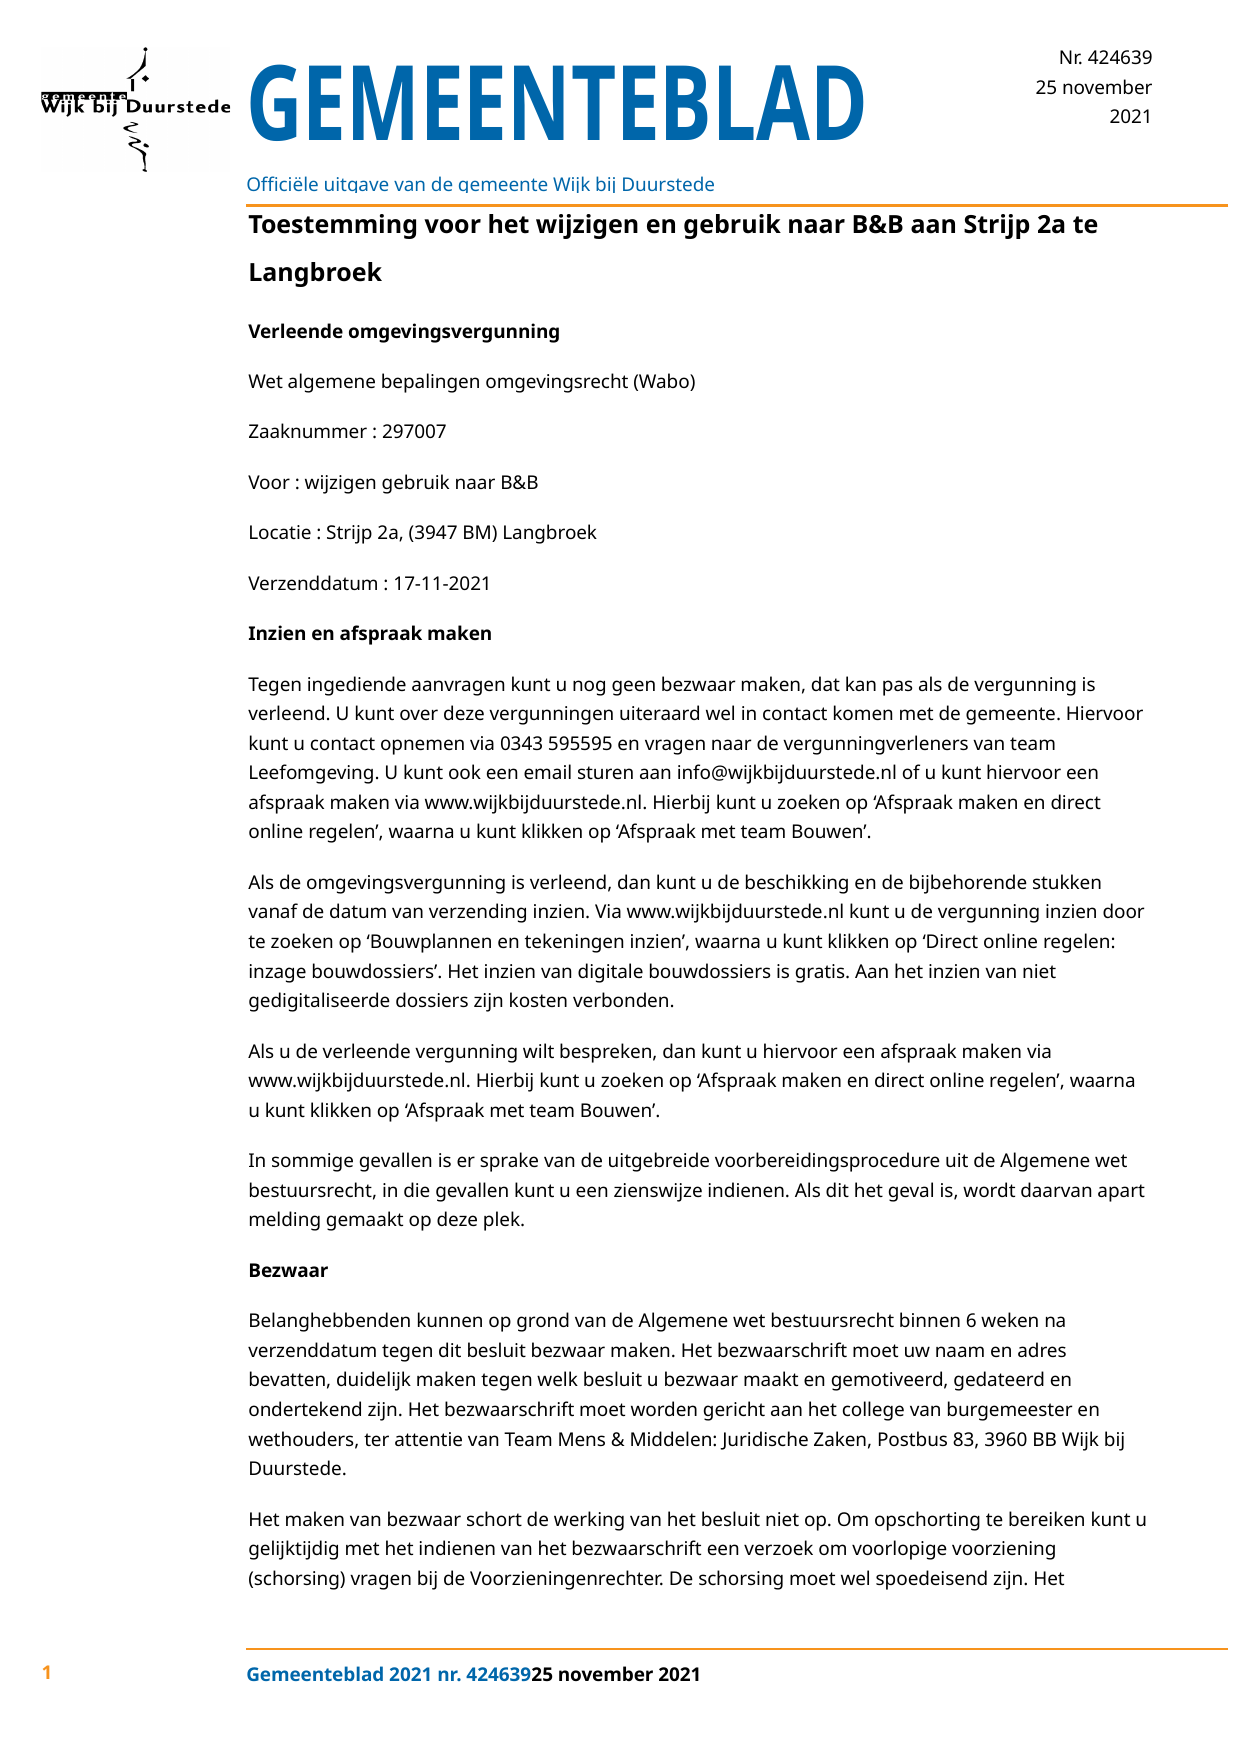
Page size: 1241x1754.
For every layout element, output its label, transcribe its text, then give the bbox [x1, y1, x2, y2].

text Zaaknummer : 297007 [248, 419, 1152, 444]
text Bezwaar [248, 1257, 1152, 1283]
text Locatie : Strijp 2a, (3947 BM) Langbroek [248, 519, 1152, 545]
text Belanghebbenden kunnen op grond van de Algemene wet bestuursrecht binnen 6 weken na verzenddatum tegen dit besluit bezwaar maken. Het bezwaarschrift moet uw naam en adres bevatten, duidelijk maken tegen welk besluit u bezwaar maakt en gemotiveerd, gedateerd en ondertekend zijn. Het bezwaarschrift moet worden gericht aan het college van burgemeester en wethouders, ter attentie van Team Mens & Middelen: Juridische Zaken, Postbus 83, 3960 BB Wijk bij Duurstede. [248, 1307, 1152, 1481]
text Inzien en afspraak maken [248, 620, 1152, 646]
text Tegen ingediende aanvragen kunt u nog geen bezwaar maken, dat kan pas als de vergunning is verleend. U kunt over deze vergunningen uiteraard wel in contact komen met de gemeente. Hiervoor kunt u contact opnemen via 0343 595595 en vragen naar de vergunningverleners van team Leefomgeving. U kunt ook een email sturen aan info@wijkbijduurstede.nl of u kunt hiervoor een afspraak maken via www.wijkbijduurstede.nl. Hierbij kunt u zoeken op ‘Afspraak maken en direct online regelen’, waarna u kunt klikken op ‘Afspraak met team Bouwen’. [248, 671, 1152, 844]
text Het maken van bezwaar schort de werking van het besluit niet op. Om opschorting te bereiken kunt u gelijktijdig met het indienen van het bezwaarschrift een verzoek om voorlopige voorziening (schorsing) vragen bij de Voorzieningenrechter. De schorsing moet wel spoedeisend zijn. Het [248, 1506, 1152, 1591]
text Verleende omgevingsvergunning [248, 318, 1152, 344]
text In sommige gevallen is er sprake van de uitgebreide voorbereidingsprocedure uit de Algemene wet bestuursrecht, in die gevallen kunt u een zienswijze indienen. Als dit het geval is, wordt daarvan apart melding gemaakt op deze plek. [248, 1147, 1152, 1232]
text Als u de verleende vergunning wilt bespreken, dan kunt u hiervoor een afspraak maken via www.wijkbijduurstede.nl. Hierbij kunt u zoeken op ‘Afspraak maken en direct online regelen’, waarna u kunt klikken op ‘Afspraak met team Bouwen’. [248, 1038, 1152, 1123]
picture [41, 47, 231, 172]
text Verzenddatum : 17-11-2021 [248, 570, 1152, 596]
text Voor : wijzigen gebruik naar B&B [248, 469, 1152, 495]
text Toestemming voor het wijzigen en gebruik naar B&B aan Strijp 2a te Langbroek [248, 207, 1152, 288]
text Als de omgevingsvergunning is verleend, dan kunt u de beschikking en de bijbehorende stukken vanaf de datum van verzending inzien. Via www.wijkbijduurstede.nl kunt u de vergunning inzien door te zoeken op ‘Bouwplannen en tekeningen inzien’, waarna u kunt klikken op ‘Direct online regelen: inzage bouwdossiers’. Het inzien van digitale bouwdossiers is gratis. Aan het inzien van niet gedigitaliseerde dossiers zijn kosten verbonden. [248, 869, 1152, 1013]
text Wet algemene bepalingen omgevingsrecht (Wabo) [248, 368, 1152, 394]
